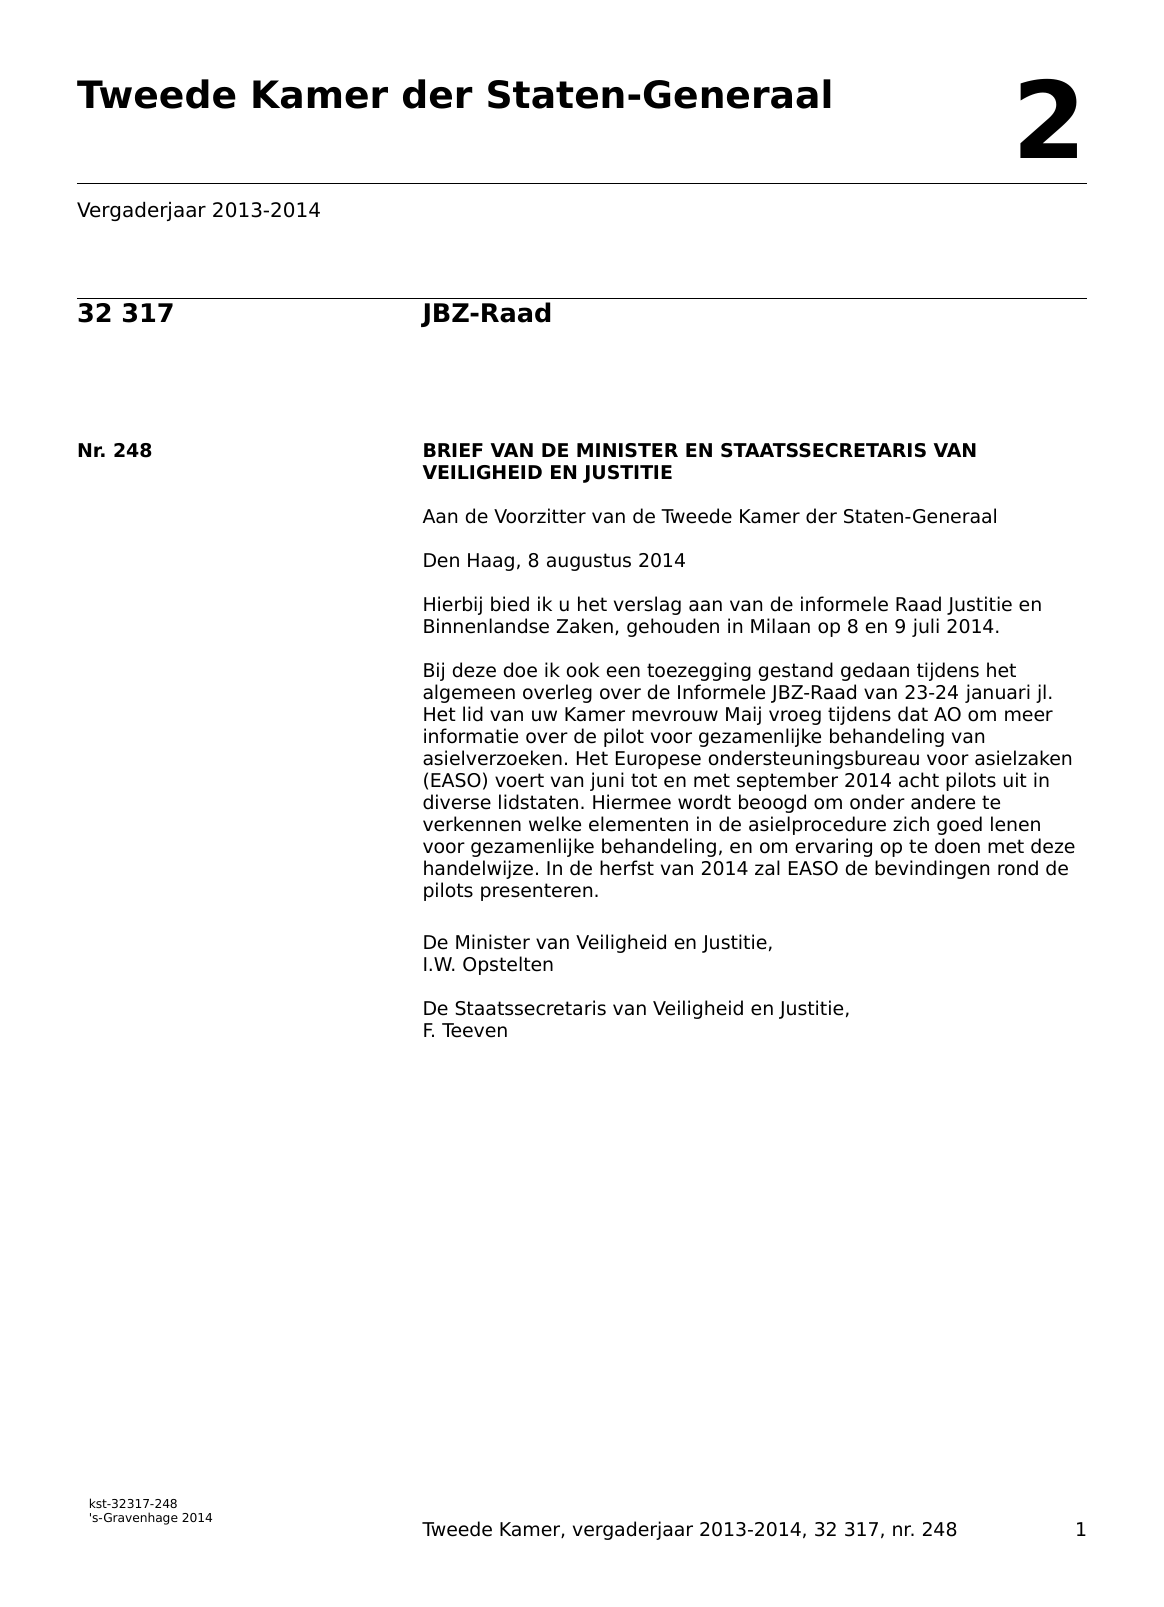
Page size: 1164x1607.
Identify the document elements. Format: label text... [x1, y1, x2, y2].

text 's-Gravenhage 2014 [88, 1511, 323, 1525]
text De Minister van Veiligheid en Justitie, I.W. Opstelten [422, 932, 1087, 976]
text De Staatssecretaris van Veiligheid en Justitie, F. Teeven [422, 998, 1087, 1042]
text Den Haag, 8 augustus 2014 [422, 550, 1087, 572]
table_header Tweede Kamer der Staten-Generaal [77, 59, 886, 183]
text Hierbij bied ik u het verslag aan van de informele Raad Justitie en Binnenlandse Zaken, gehouden in Milaan op 8 en 9 juli 2014. [422, 594, 1087, 638]
text Aan de Voorzitter van de Tweede Kamer der Staten-Generaal [422, 506, 1087, 528]
subtitle 32 317 JBZ-Raad [77, 299, 1087, 329]
text Bij deze doe ik ook een toezegging gestand gedaan tijdens het algemeen overleg over de Informele JBZ-Raad van 23-24 januari jl. Het lid van uw Kamer mevrouw Maij vroeg tijdens dat AO om meer informatie over de pilot voor gezamenlijke behandeling van asielverzoeken. Het Europese ondersteuningsbureau voor asielzaken (EASO) voert van juni tot en met september 2014 acht pilots uit in diverse lidstaten. Hiermee wordt beoogd om onder andere te verkennen welke elementen in de asielprocedure zich goed lenen voor gezamenlijke behandeling, en om ervaring op te doen met deze handelwijze. In de herfst van 2014 zal EASO de bevindingen rond de pilots presenteren. [422, 660, 1087, 902]
table_header 2 [886, 59, 1087, 183]
subtitle Nr. 248 BRIEF VAN DE MINISTER EN STAATSSECRETARIS VAN VEILIGHEID EN JUSTITIE [77, 440, 1087, 484]
table_cell Vergaderjaar 2013-2014 [77, 184, 1087, 298]
text kst-32317-248 [88, 1497, 323, 1511]
